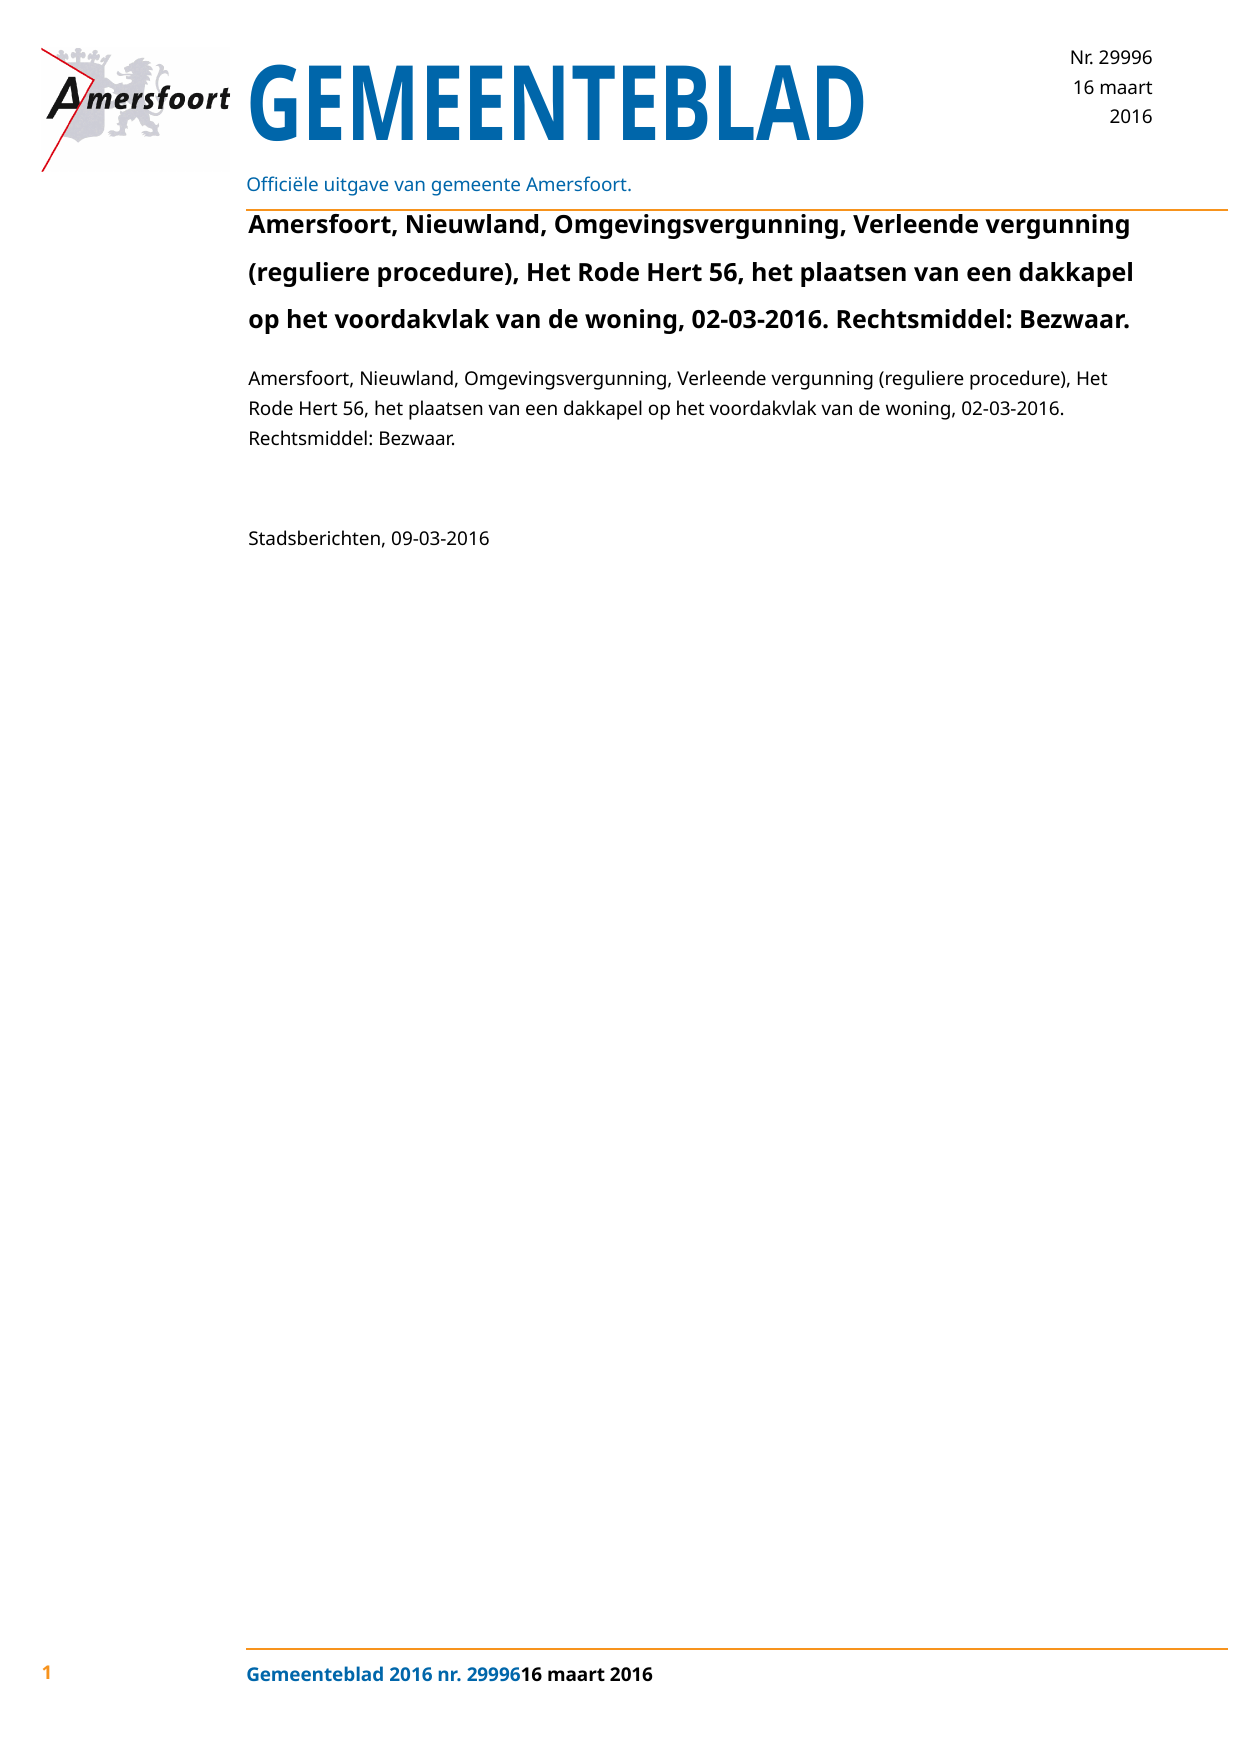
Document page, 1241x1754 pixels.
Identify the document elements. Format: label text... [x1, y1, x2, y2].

text Stadsberichten, 09-03-2016 [248, 526, 1152, 551]
text Amersfoort, Nieuwland, Omgevingsvergunning, Verleende vergunning (reguliere procedure), Het Rode Hert 56, het plaatsen van een dakkapel op het voordakvlak van de woning, 02-03-2016. Rechtsmiddel: Bezwaar. [248, 366, 1152, 450]
picture [41, 47, 231, 172]
text Amersfoort, Nieuwland, Omgevingsvergunning, Verleende vergunning (reguliere procedure), Het Rode Hert 56, het plaatsen van een dakkapel op het voordakvlak van de woning, 02-03-2016. Rechtsmiddel: Bezwaar. [248, 211, 1152, 336]
